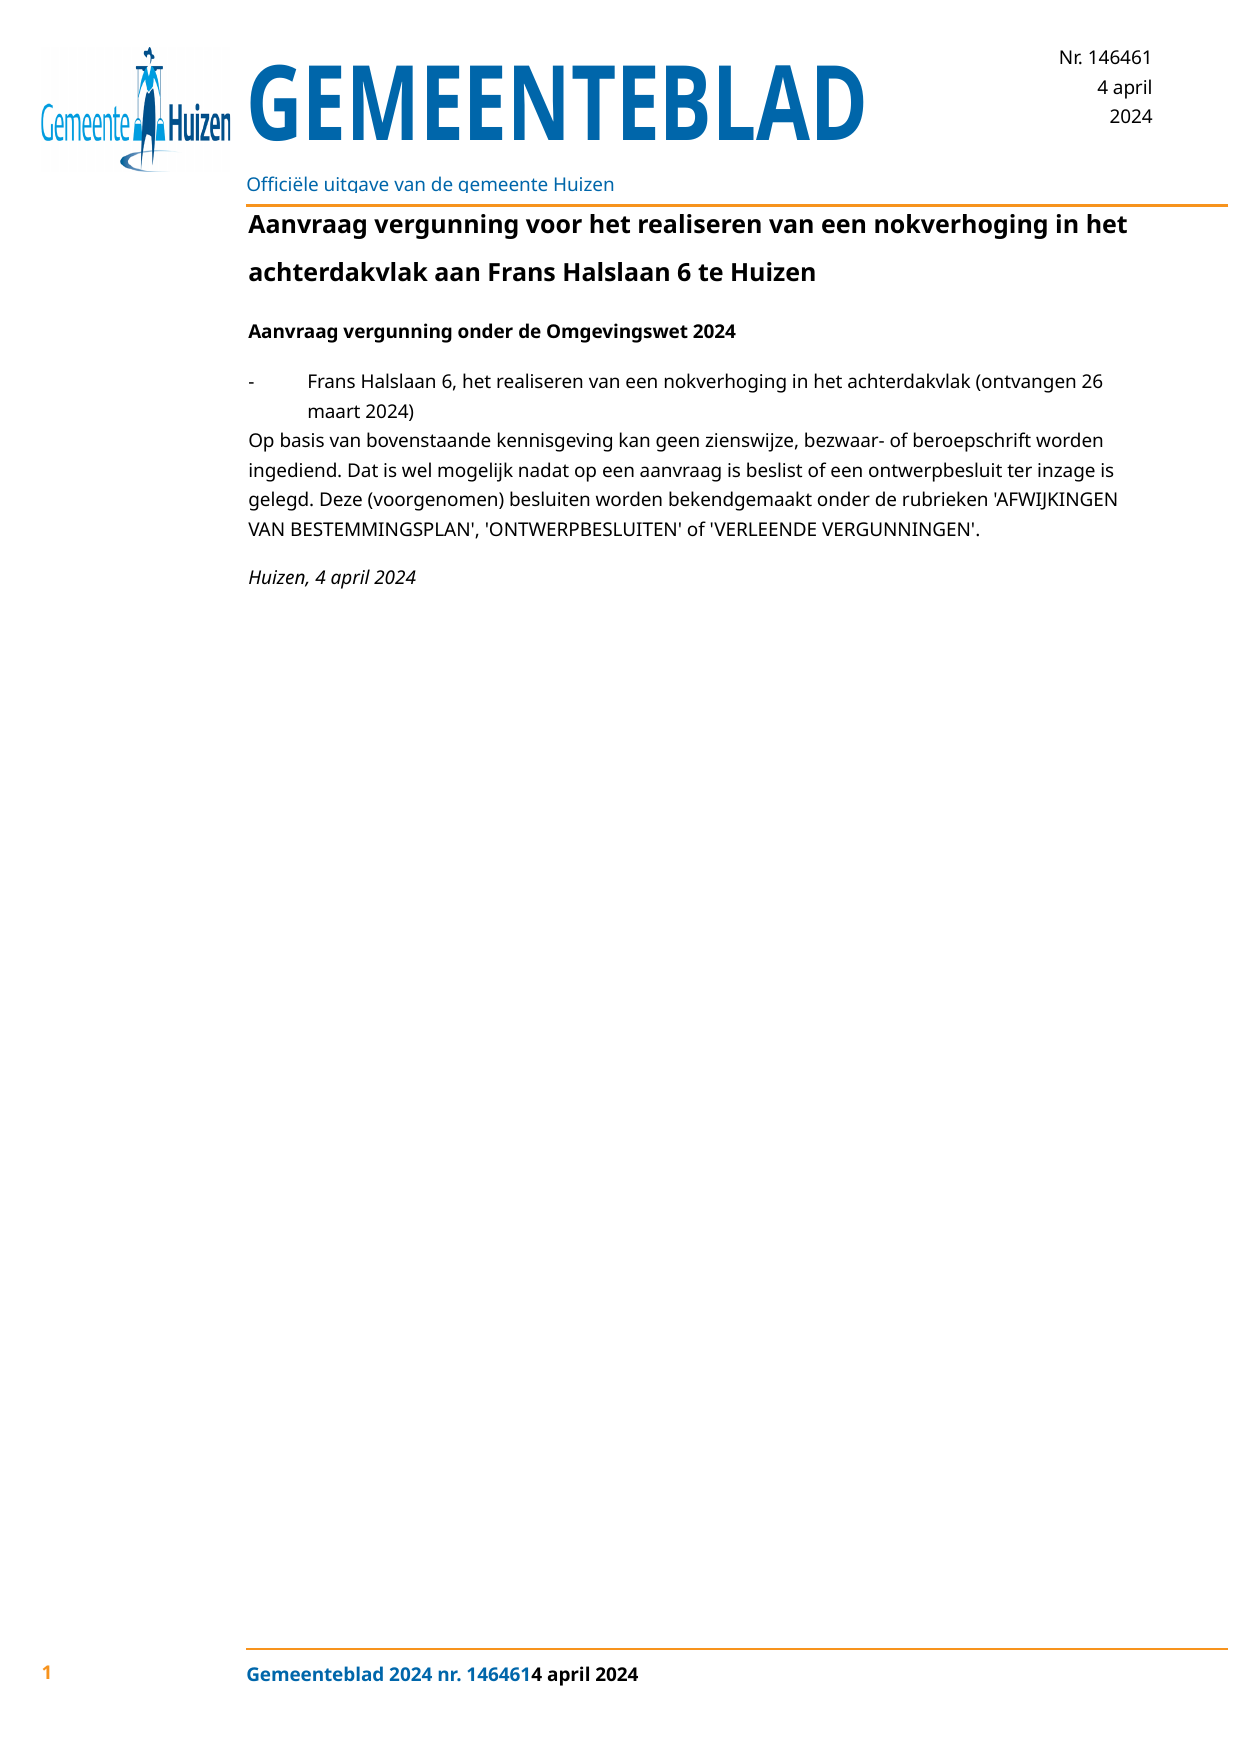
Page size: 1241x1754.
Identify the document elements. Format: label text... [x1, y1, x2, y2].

list Frans Halslaan 6, het realiseren van een nokverhoging in het achterdakvlak (ontvangen 26 maart 2024) [248, 368, 1152, 424]
text Huizen, 4 april 2024 [248, 564, 1152, 590]
picture [41, 47, 231, 172]
text Aanvraag vergunning onder de Omgevingswet 2024 [248, 318, 1152, 344]
text Aanvraag vergunning voor het realiseren van een nokverhoging in het achterdakvlak aan Frans Halslaan 6 te Huizen [248, 207, 1152, 288]
text Op basis van bovenstaande kennisgeving kan geen zienswijze, bezwaar- of beroepschrift worden ingediend. Dat is wel mogelijk nadat op een aanvraag is beslist of een ontwerpbesluit ter inzage is gelegd. Deze (voorgenomen) besluiten worden bekendgemaakt onder de rubrieken 'AFWIJKINGEN VAN BESTEMMINGSPLAN', 'ONTWERPBESLUITEN' of 'VERLEENDE VERGUNNINGEN'. [248, 427, 1152, 542]
